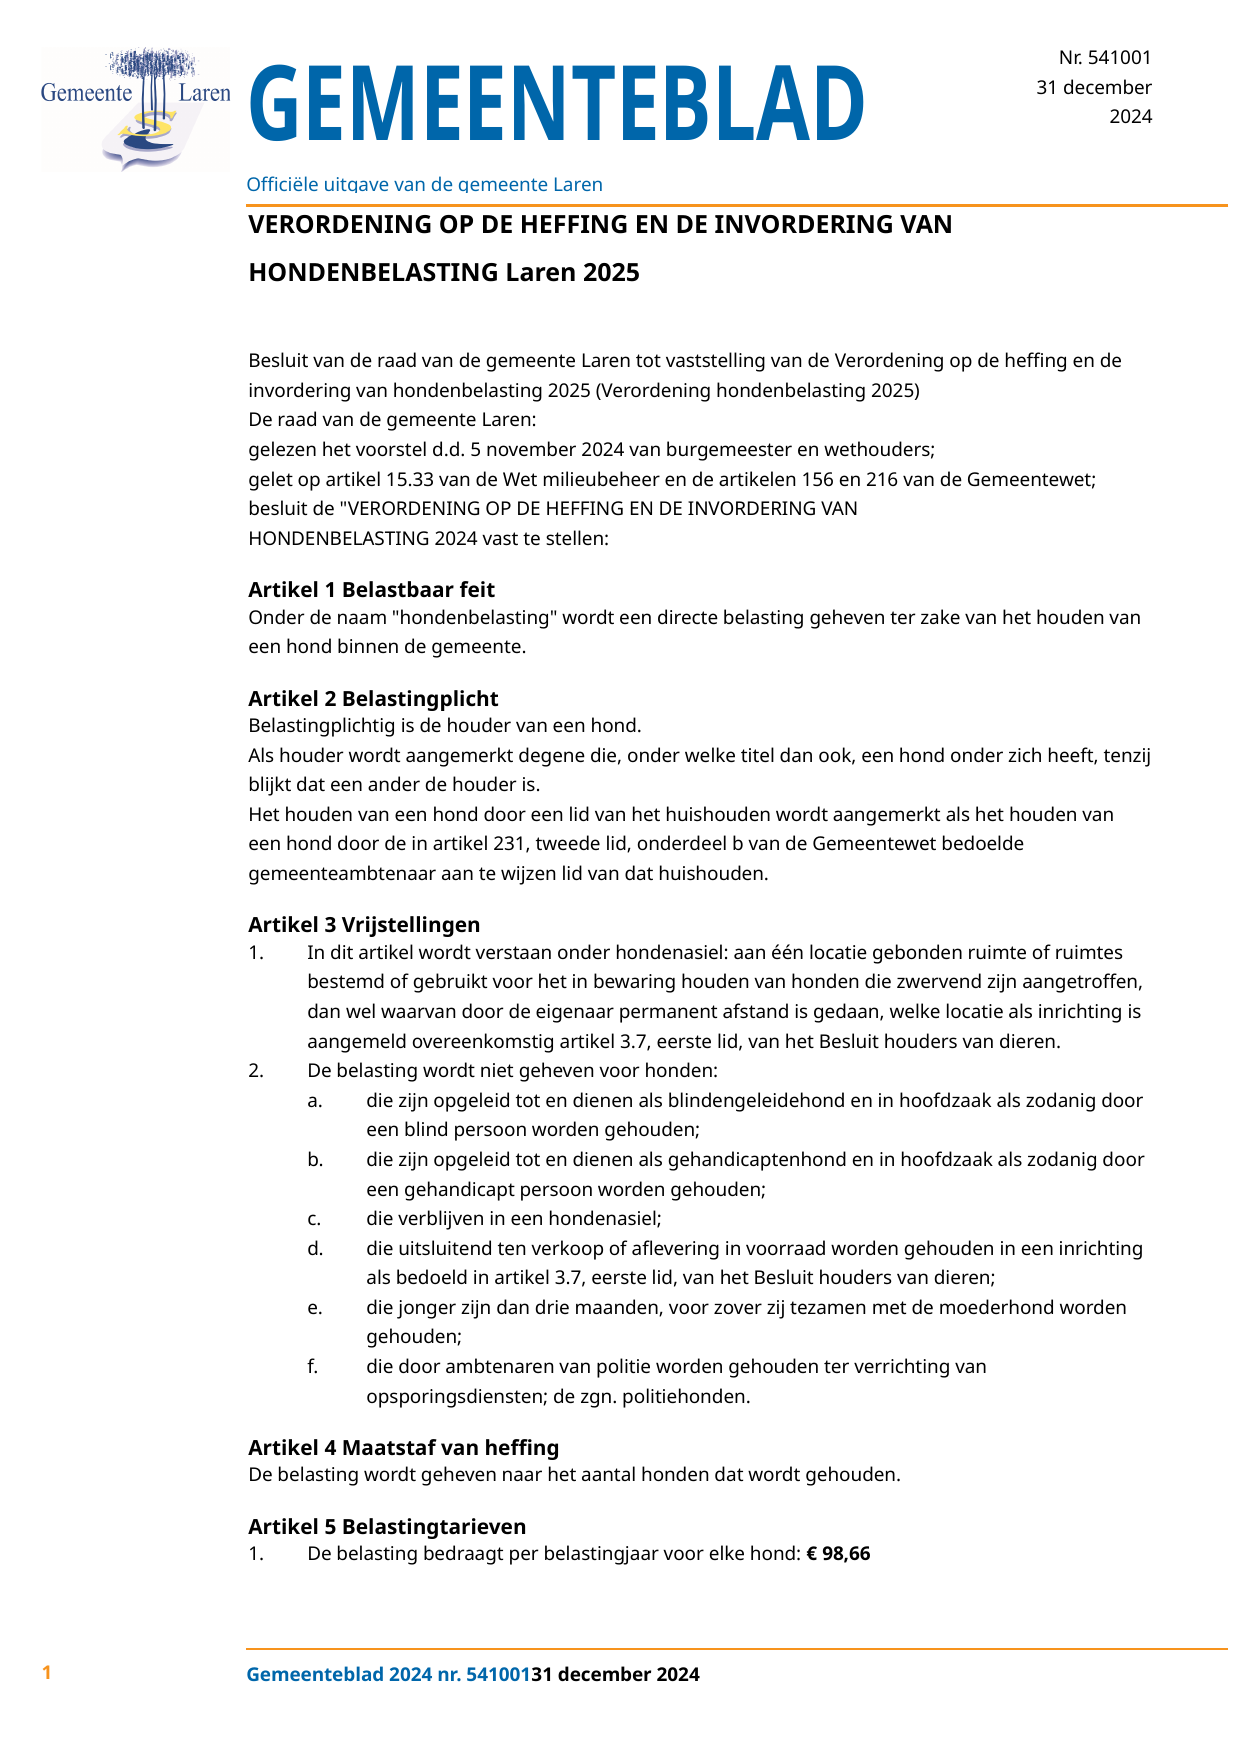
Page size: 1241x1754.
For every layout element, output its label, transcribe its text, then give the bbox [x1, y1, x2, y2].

list die door ambtenaren van politie worden gehouden ter verrichting van opsporingsdiensten; de zgn. politiehonden. [307, 1353, 1152, 1408]
text VERORDENING OP DE HEFFING EN DE INVORDERING VAN HONDENBELASTING Laren 2025 [248, 207, 1152, 288]
list die zijn opgeleid tot en dienen als blindengeleidehond en in hoofdzaak als zodanig door een blind persoon worden gehouden; [307, 1087, 1152, 1142]
list die verblijven in een hondenasiel; [307, 1205, 1152, 1231]
list die jonger zijn dan drie maanden, voor zover zij tezamen met de moederhond worden gehouden; [307, 1294, 1152, 1349]
text Artikel 5 Belastingtarieven [248, 1512, 1152, 1541]
list De belasting bedraagt per belastingjaar voor elke hond: € 98,66 [248, 1541, 1152, 1566]
text De belasting wordt geheven naar het aantal honden dat wordt gehouden. [248, 1462, 1152, 1487]
text Belastingplichtig is de houder van een hond. [248, 712, 1152, 738]
text Artikel 4 Maatstaf van heffing [248, 1433, 1152, 1462]
text Als houder wordt aangemerkt degene die, onder welke titel dan ook, een hond onder zich heeft, tenzij blijkt dat een ander de houder is. [248, 742, 1152, 797]
list In dit artikel wordt verstaan onder hondenasiel: aan één locatie gebonden ruimte of ruimtes bestemd of gebruikt voor het in bewaring houden van honden die zwervend zijn aangetroffen, dan wel waarvan door de eigenaar permanent afstand is gedaan, welke locatie als inrichting is aangemeld overeenkomstig artikel 3.7, eerste lid, van het Besluit houders van dieren. [248, 939, 1152, 1053]
text Besluit van de raad van de gemeente Laren tot vaststelling van de Verordening op de heffing en de invordering van hondenbelasting 2025 (Verordening hondenbelasting 2025) [248, 347, 1152, 403]
text De raad van de gemeente Laren: [248, 407, 1152, 432]
list De belasting wordt niet geheven voor honden: [248, 1057, 1152, 1083]
text gelezen het voorstel d.d. 5 november 2024 van burgemeester en wethouders; [248, 436, 1152, 462]
text Het houden van een hond door een lid van het huishouden wordt aangemerkt als het houden van een hond door de in artikel 231, tweede lid, onderdeel b van de Gemeentewet bedoelde gemeenteambtenaar aan te wijzen lid van dat huishouden. [248, 801, 1152, 886]
text Onder de naam "hondenbelasting" wordt een directe belasting geheven ter zake van het houden van een hond binnen de gemeente. [248, 604, 1152, 659]
list die uitsluitend ten verkoop of aflevering in voorraad worden gehouden in een inrichting als bedoeld in artikel 3.7, eerste lid, van het Besluit houders van dieren; [307, 1235, 1152, 1290]
text Artikel 3 Vrijstellingen [248, 911, 1152, 939]
list die zijn opgeleid tot en dienen als gehandicaptenhond en in hoofdzaak als zodanig door een gehandicapt persoon worden gehouden; [307, 1146, 1152, 1201]
text Artikel 1 Belastbaar feit [248, 575, 1152, 604]
text Artikel 2 Belastingplicht [248, 684, 1152, 712]
text besluit de "VERORDENING OP DE HEFFING EN DE INVORDERING VAN [248, 495, 1152, 521]
text HONDENBELASTING 2024 vast te stellen: [248, 525, 1152, 551]
text gelet op artikel 15.33 van de Wet milieubeheer en de artikelen 156 en 216 van de Gemeentewet; [248, 466, 1152, 492]
picture [41, 47, 231, 172]
